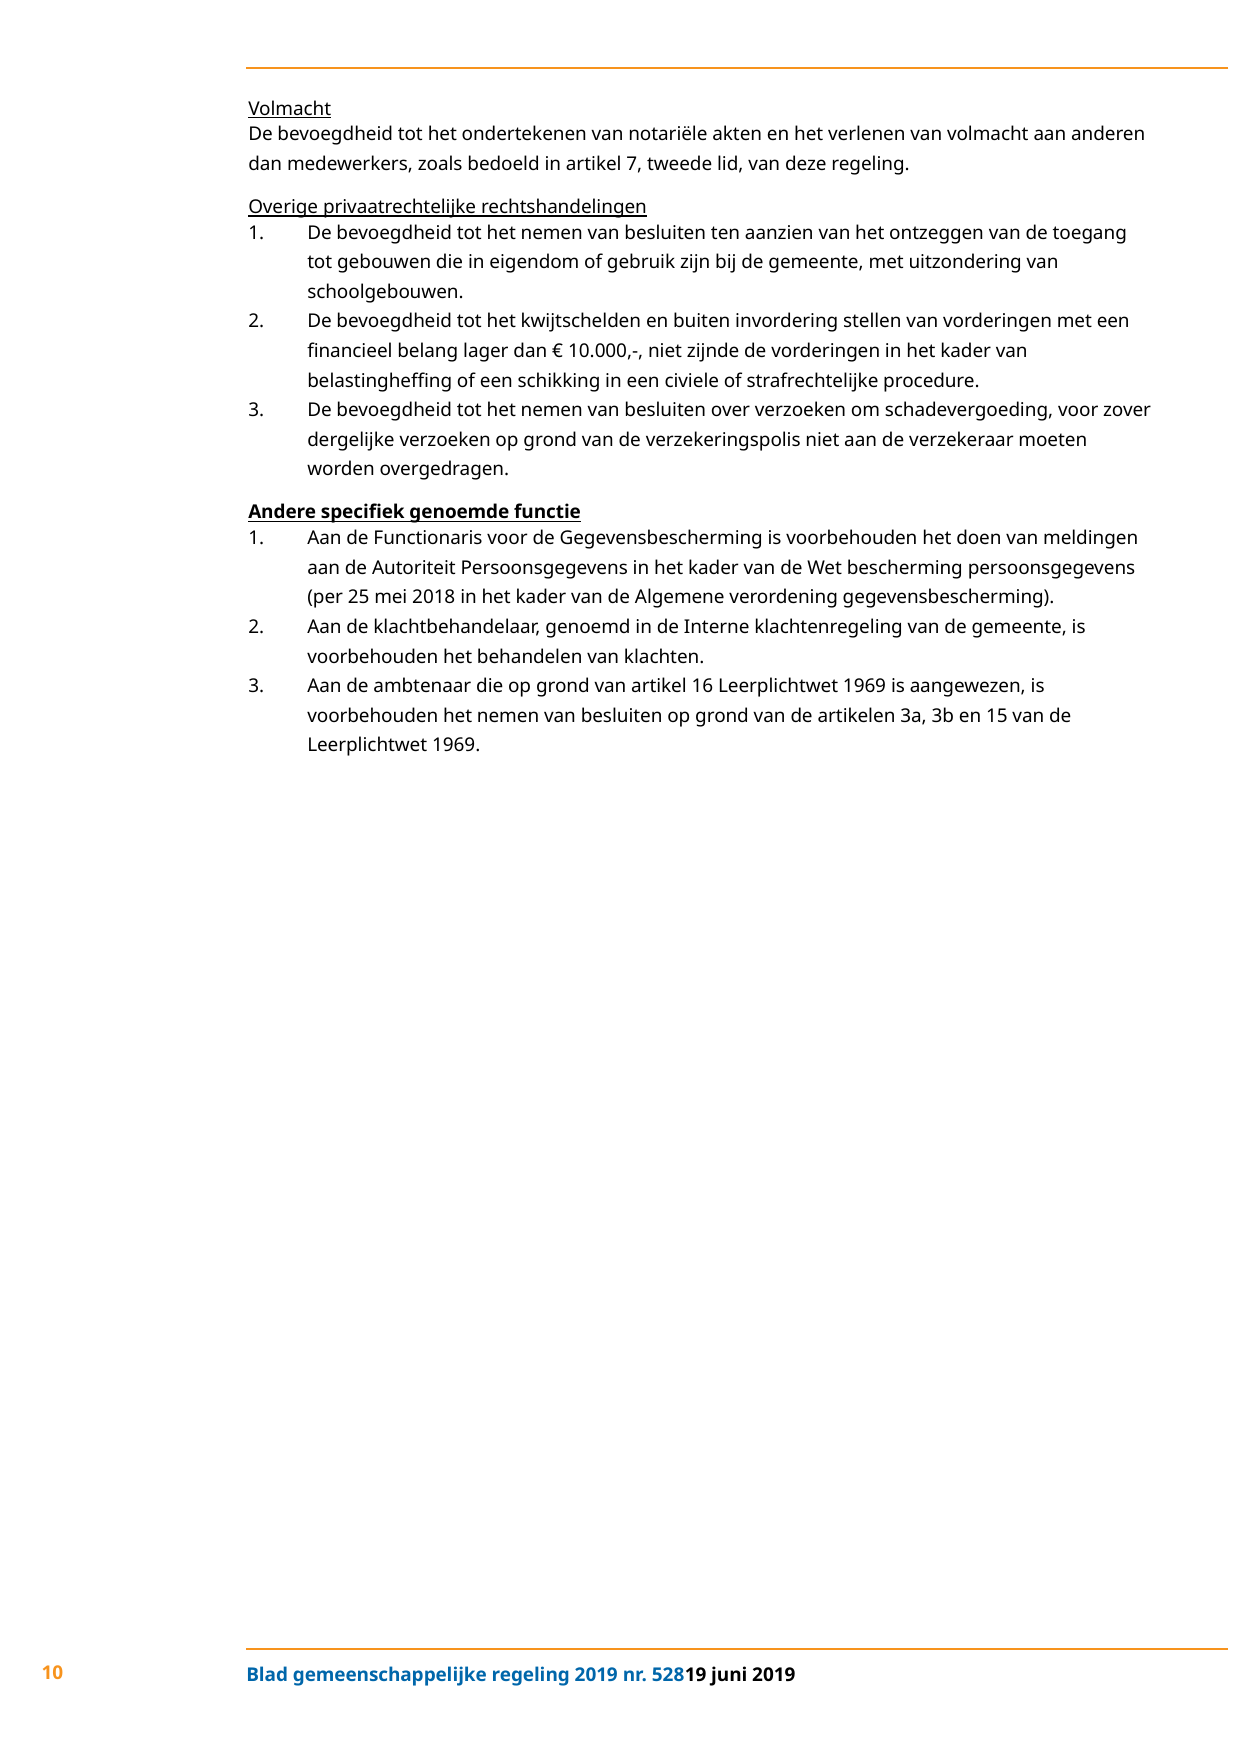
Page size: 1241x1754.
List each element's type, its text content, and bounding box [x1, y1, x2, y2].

picture [41, 47, 231, 172]
list De bevoegdheid tot het nemen van besluiten ten aanzien van het ontzeggen van de toegang tot gebouwen die in eigendom of gebruik zijn bij de gemeente, met uitzondering van schoolgebouwen. [248, 219, 1152, 304]
list Aan de klachtbehandelaar, genoemd in de Interne klachtenregeling van de gemeente, is voorbehouden het behandelen van klachten. [248, 613, 1152, 668]
text Overige privaatrechtelijke rechtshandelingen [248, 193, 1152, 219]
list De bevoegdheid tot het nemen van besluiten over verzoeken om schadevergoeding, voor zover dergelijke verzoeken op grond van de verzekeringspolis niet aan de verzekeraar moeten worden overgedragen. [248, 396, 1152, 481]
list De bevoegdheid tot het kwijtschelden en buiten invordering stellen van vorderingen met een financieel belang lager dan € 10.000,-, niet zijnde de vorderingen in het kader van belastingheffing of een schikking in een civiele of strafrechtelijke procedure. [248, 308, 1152, 393]
text De bevoegdheid tot het ondertekenen van notariële akten en het verlenen van volmacht aan anderen dan medewerkers, zoals bedoeld in artikel 7, tweede lid, van deze regeling. [248, 121, 1152, 176]
text Volmacht [248, 95, 1152, 121]
list Aan de Functionaris voor de Gegevensbescherming is voorbehouden het doen van meldingen aan de Autoriteit Persoonsgegevens in het kader van de Wet bescherming persoonsgegevens (per 25 mei 2018 in het kader van de Algemene verordening gegevensbescherming). [248, 524, 1152, 609]
list Aan de ambtenaar die op grond van artikel 16 Leerplichtwet 1969 is aangewezen, is voorbehouden het nemen van besluiten op grond van de artikelen 3a, 3b en 15 van de Leerplichtwet 1969. [248, 672, 1152, 757]
text Andere specifiek genoemde functie [248, 499, 1152, 524]
